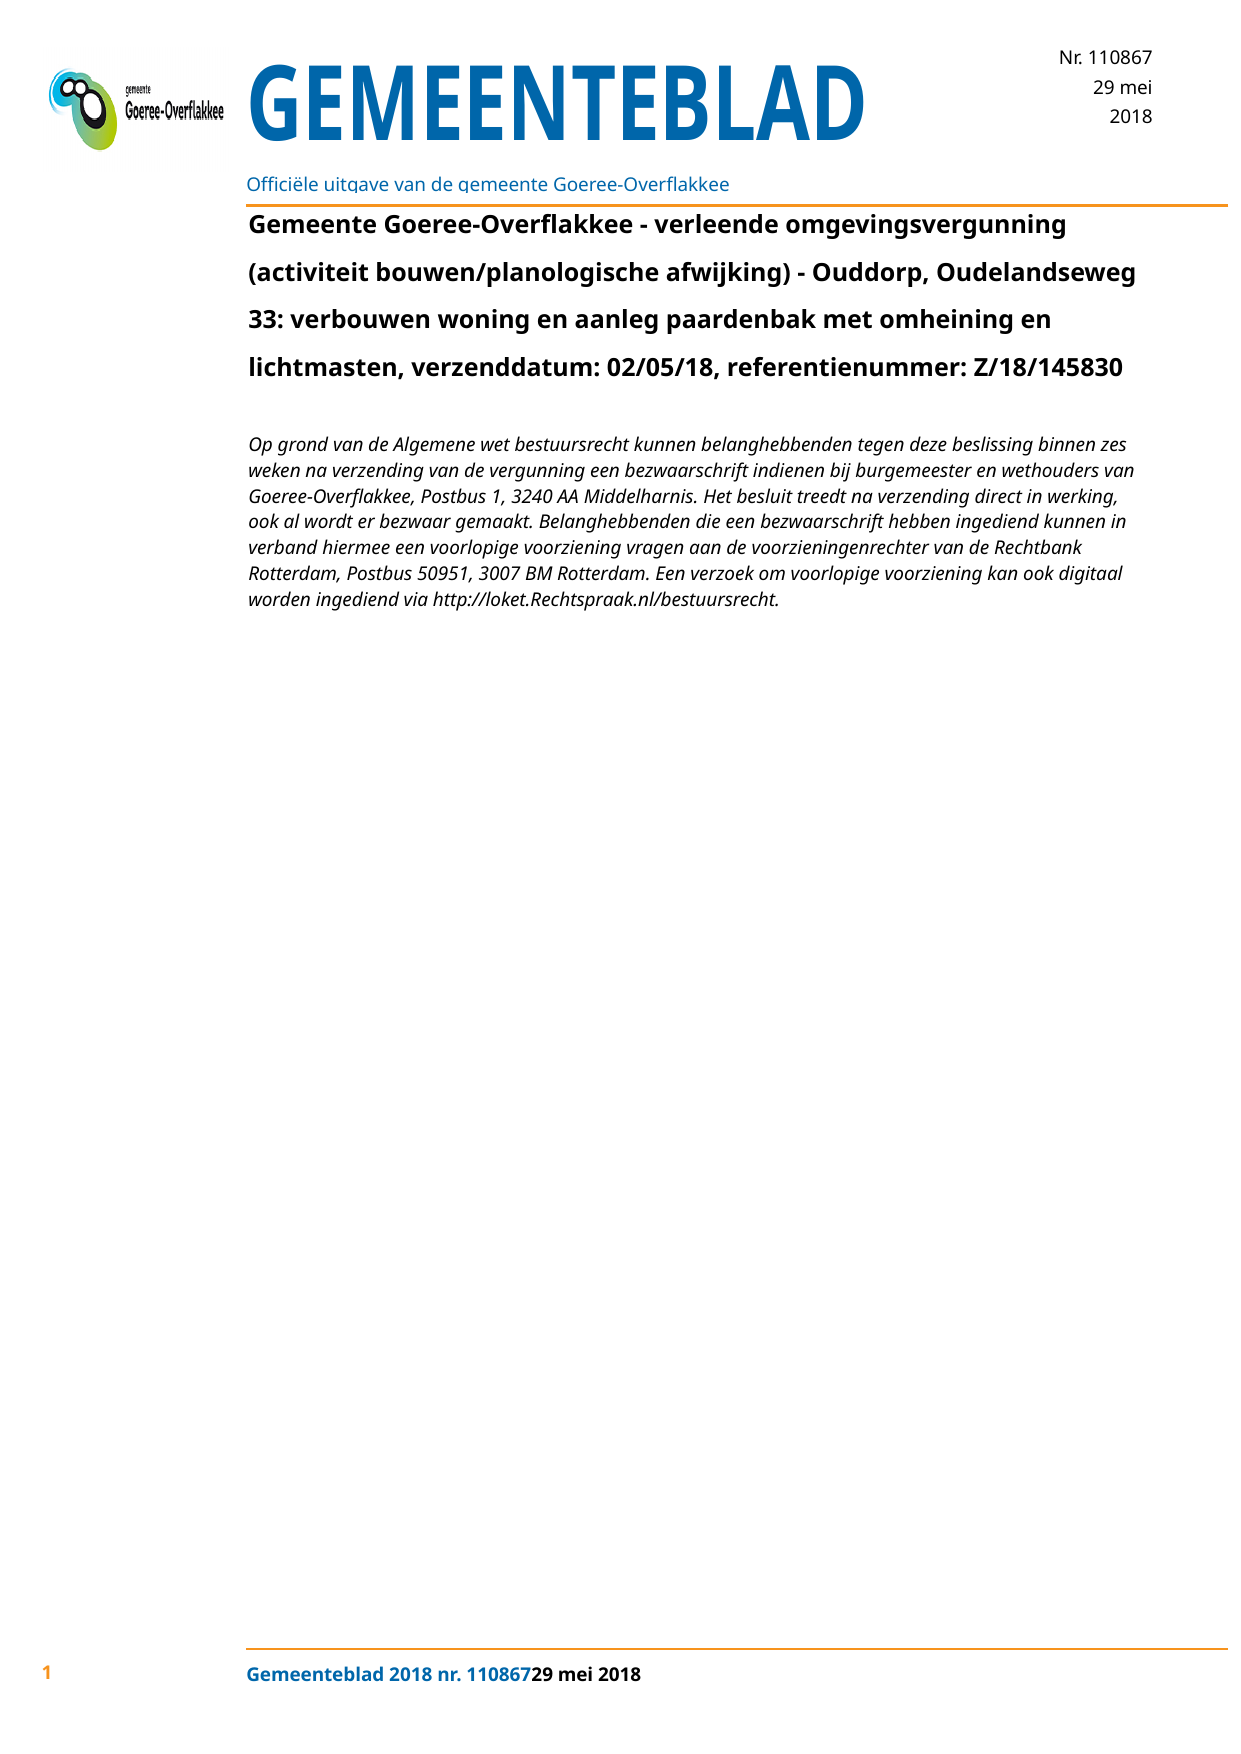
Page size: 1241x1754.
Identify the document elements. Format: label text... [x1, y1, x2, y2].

text Op grond van de Algemene wet bestuursrecht kunnen belanghebbenden tegen deze beslissing binnen zes weken na verzending van de vergunning een bezwaarschrift indienen bij burgemeester en wethouders van Goeree-Overflakkee, Postbus 1, 3240 AA Middelharnis. Het besluit treedt na verzending direct in werking, ook al wordt er bezwaar gemaakt. Belanghebbenden die een bezwaarschrift hebben ingediend kunnen in verband hiermee een voorlopige voorziening vragen aan de voorzieningenrechter van de Rechtbank Rotterdam, Postbus 50951, 3007 BM Rotterdam. Een verzoek om voorlopige voorziening kan ook digitaal worden ingediend via http://loket.Rechtspraak.nl/bestuursrecht. [248, 431, 1152, 611]
picture [41, 47, 231, 172]
text Gemeente Goeree-Overflakkee - verleende omgevingsvergunning (activiteit bouwen/planologische afwijking) - Ouddorp, Oudelandseweg 33: verbouwen woning en aanleg paardenbak met omheining en lichtmasten, verzenddatum: 02/05/18, referentienummer: Z/18/145830 [248, 207, 1152, 384]
